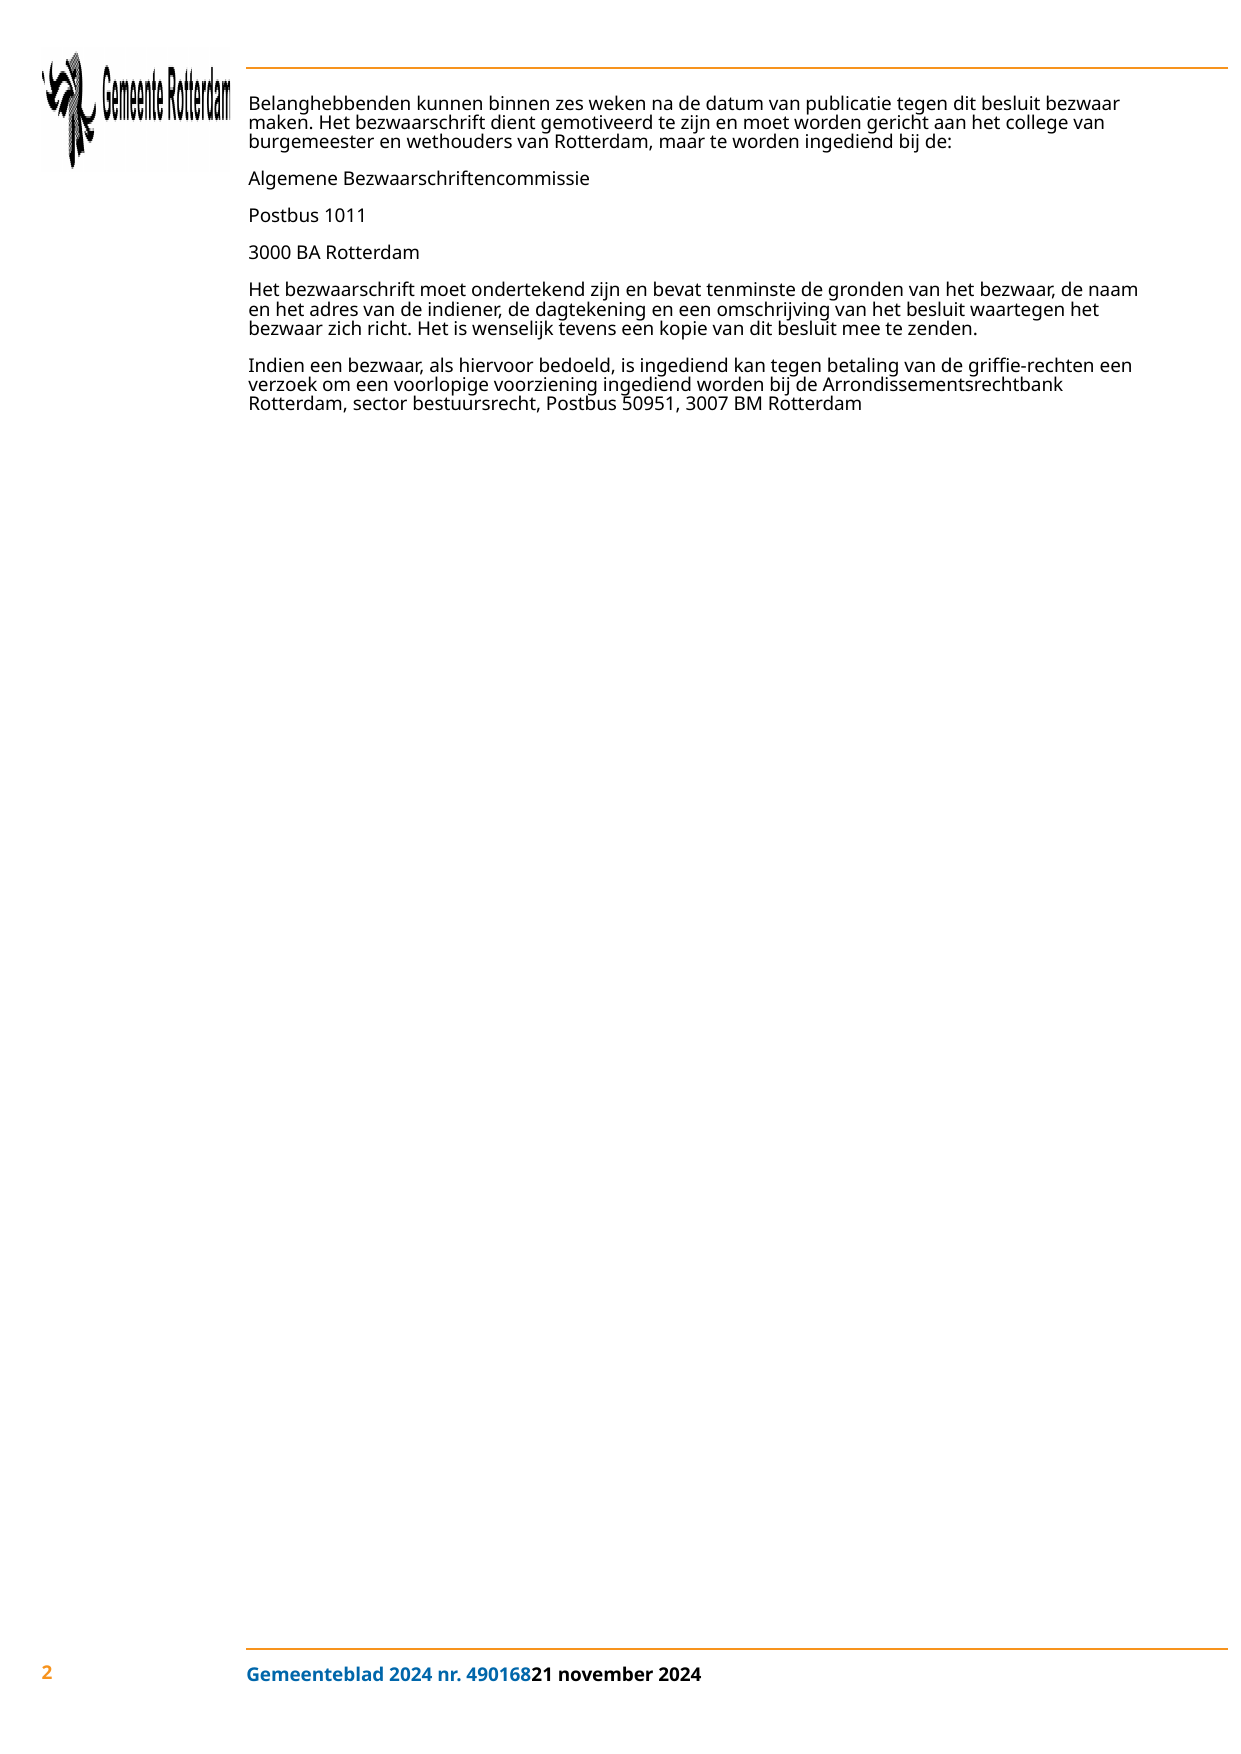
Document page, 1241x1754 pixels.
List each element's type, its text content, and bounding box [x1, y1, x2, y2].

text Het bezwaarschrift moet ondertekend zijn en bevat tenminste de gronden van het bezwaar, de naam en het adres van de indiener, de dagtekening en een omschrijving van het besluit waartegen het bezwaar zich richt. Het is wenselijk tevens een kopie van dit besluit mee te zenden. [248, 281, 1152, 339]
text 3000 BA Rotterdam [248, 244, 1152, 264]
text Postbus 1011 [248, 207, 1152, 227]
text Belanghebbenden kunnen binnen zes weken na de datum van publicatie tegen dit besluit bezwaar maken. Het bezwaarschrift dient gemotiveerd te zijn en moet worden gericht aan het college van burgemeester en wethouders van Rotterdam, maar te worden ingediend bij de: [248, 95, 1152, 153]
text Algemene Bezwaarschriftencommissie [248, 170, 1152, 190]
picture [41, 47, 231, 172]
text Indien een bezwaar, als hiervoor bedoeld, is ingediend kan tegen betaling van de griffie-rechten een verzoek om een voorlopige voorziening ingediend worden bij de Arrondissementsrechtbank Rotterdam, sector bestuursrecht, Postbus 50951, 3007 BM Rotterdam [248, 357, 1152, 415]
